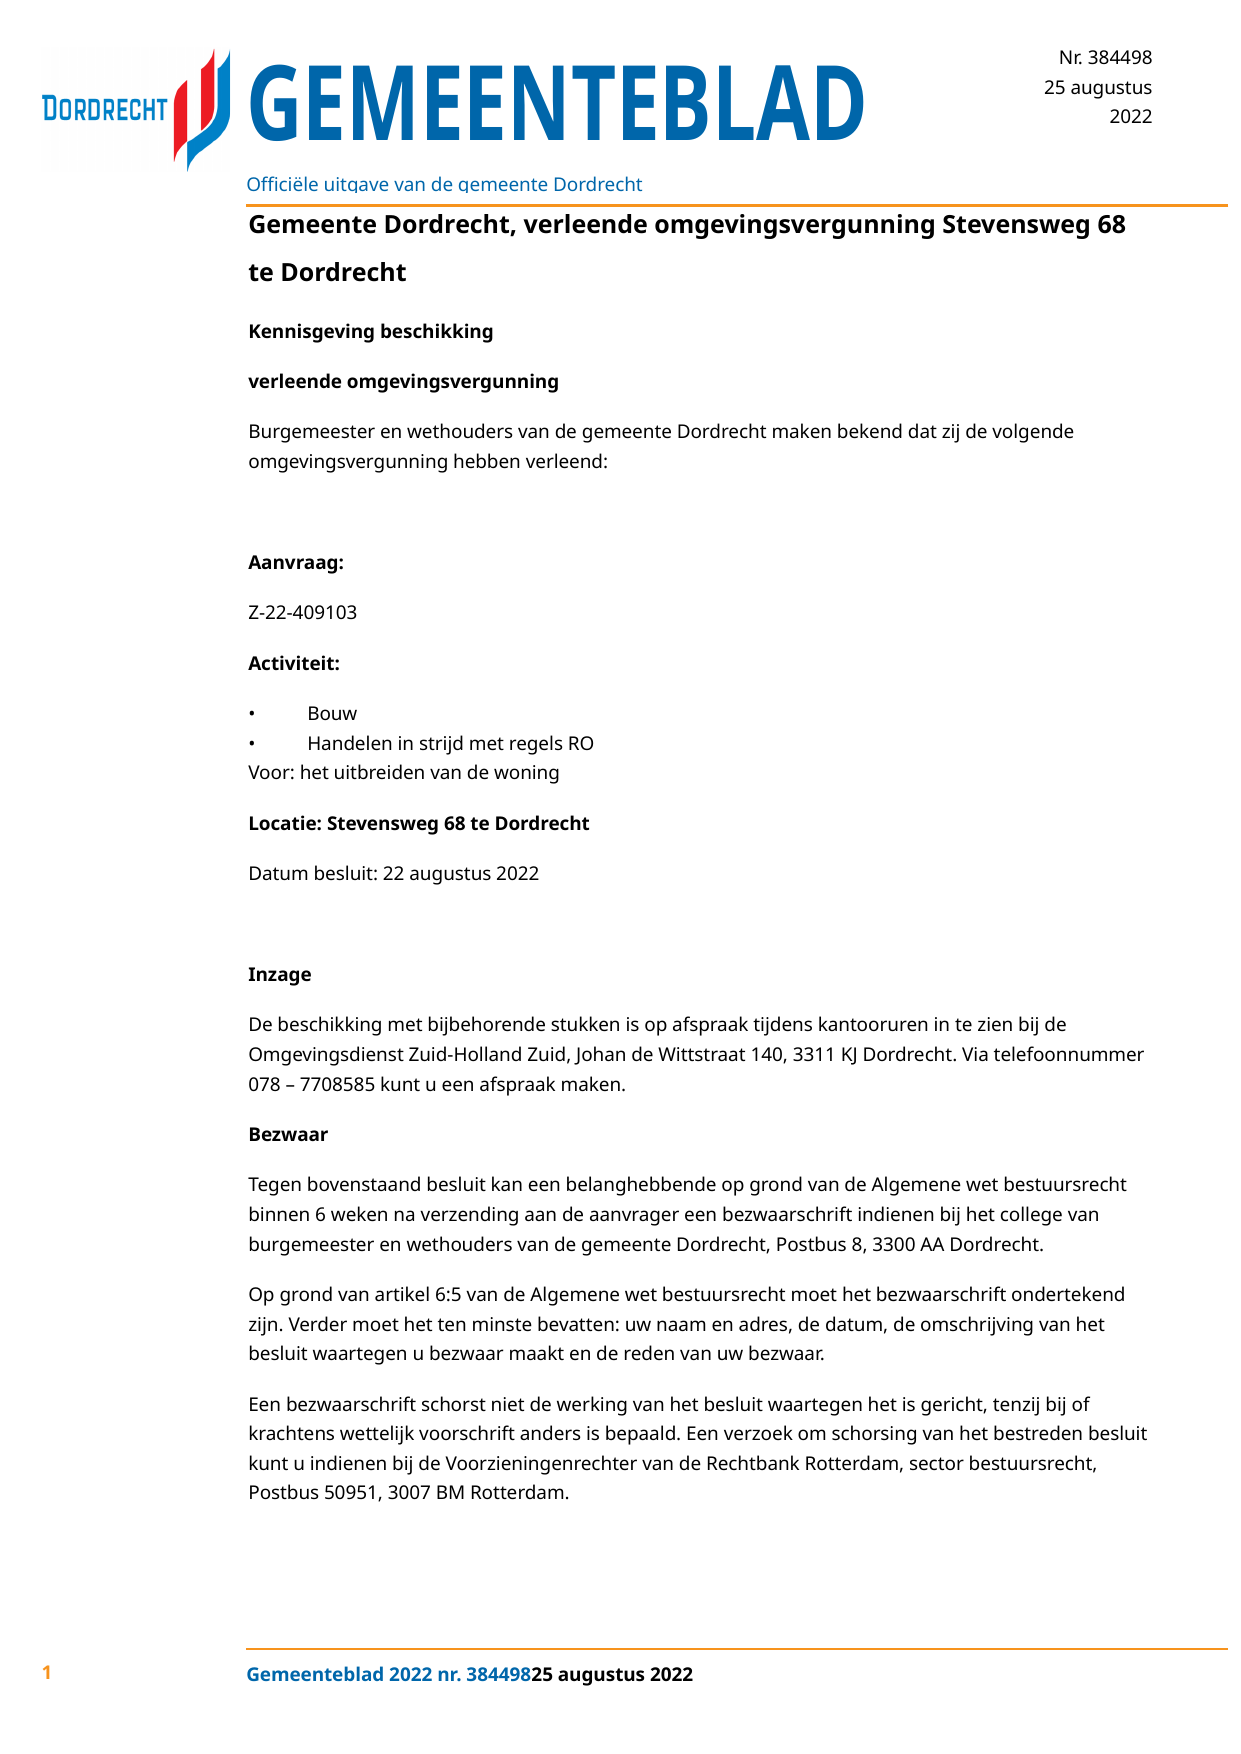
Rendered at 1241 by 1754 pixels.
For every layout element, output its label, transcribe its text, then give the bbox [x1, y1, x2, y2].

text Een bezwaarschrift schorst niet de werking van het besluit waartegen het is gericht, tenzij bij of krachtens wettelijk voorschrift anders is bepaald. Een verzoek om schorsing van het bestreden besluit kunt u indienen bij de Voorzieningenrechter van de Rechtbank Rotterdam, sector bestuursrecht, Postbus 50951, 3007 BM Rotterdam. [248, 1391, 1152, 1505]
text Kennisgeving beschikking [248, 318, 1152, 344]
text Voor: het uitbreiden van de woning [248, 759, 1152, 785]
text Locatie: Stevensweg 68 te Dordrecht [248, 810, 1152, 836]
text Gemeente Dordrecht, verleende omgevingsvergunning Stevensweg 68 te Dordrecht [248, 207, 1152, 288]
text Z-22-409103 [248, 599, 1152, 625]
text verleende omgevingsvergunning [248, 368, 1152, 394]
list Bouw [248, 700, 1152, 726]
text Op grond van artikel 6:5 van de Algemene wet bestuursrecht moet het bezwaarschrift ondertekend zijn. Verder moet het ten minste bevatten: uw naam en adres, de datum, de omschrijving van het besluit waartegen u bezwaar maakt en de reden van uw bezwaar. [248, 1281, 1152, 1366]
text Tegen bovenstaand besluit kan een belanghebbende op grond van de Algemene wet bestuursrecht binnen 6 weken na verzending aan de aanvrager een bezwaarschrift indienen bij het college van burgemeester en wethouders van de gemeente Dordrecht, Postbus 8, 3300 AA Dordrecht. [248, 1172, 1152, 1257]
list Handelen in strijd met regels RO [248, 730, 1152, 756]
text Aanvraag: [248, 549, 1152, 575]
picture [41, 47, 231, 172]
text Datum besluit: 22 augustus 2022 [248, 860, 1152, 886]
text Bezwaar [248, 1121, 1152, 1147]
text Burgemeester en wethouders van de gemeente Dordrecht maken bekend dat zij de volgende omgevingsvergunning hebben verleend: [248, 419, 1152, 474]
text Activiteit: [248, 650, 1152, 676]
text De beschikking met bijbehorende stukken is op afspraak tijdens kantooruren in te zien bij de Omgevingsdienst Zuid-Holland Zuid, Johan de Wittstraat 140, 3311 KJ Dordrecht. Via telefoonnummer 078 – 7708585 kunt u een afspraak maken. [248, 1012, 1152, 1097]
text Inzage [248, 961, 1152, 987]
